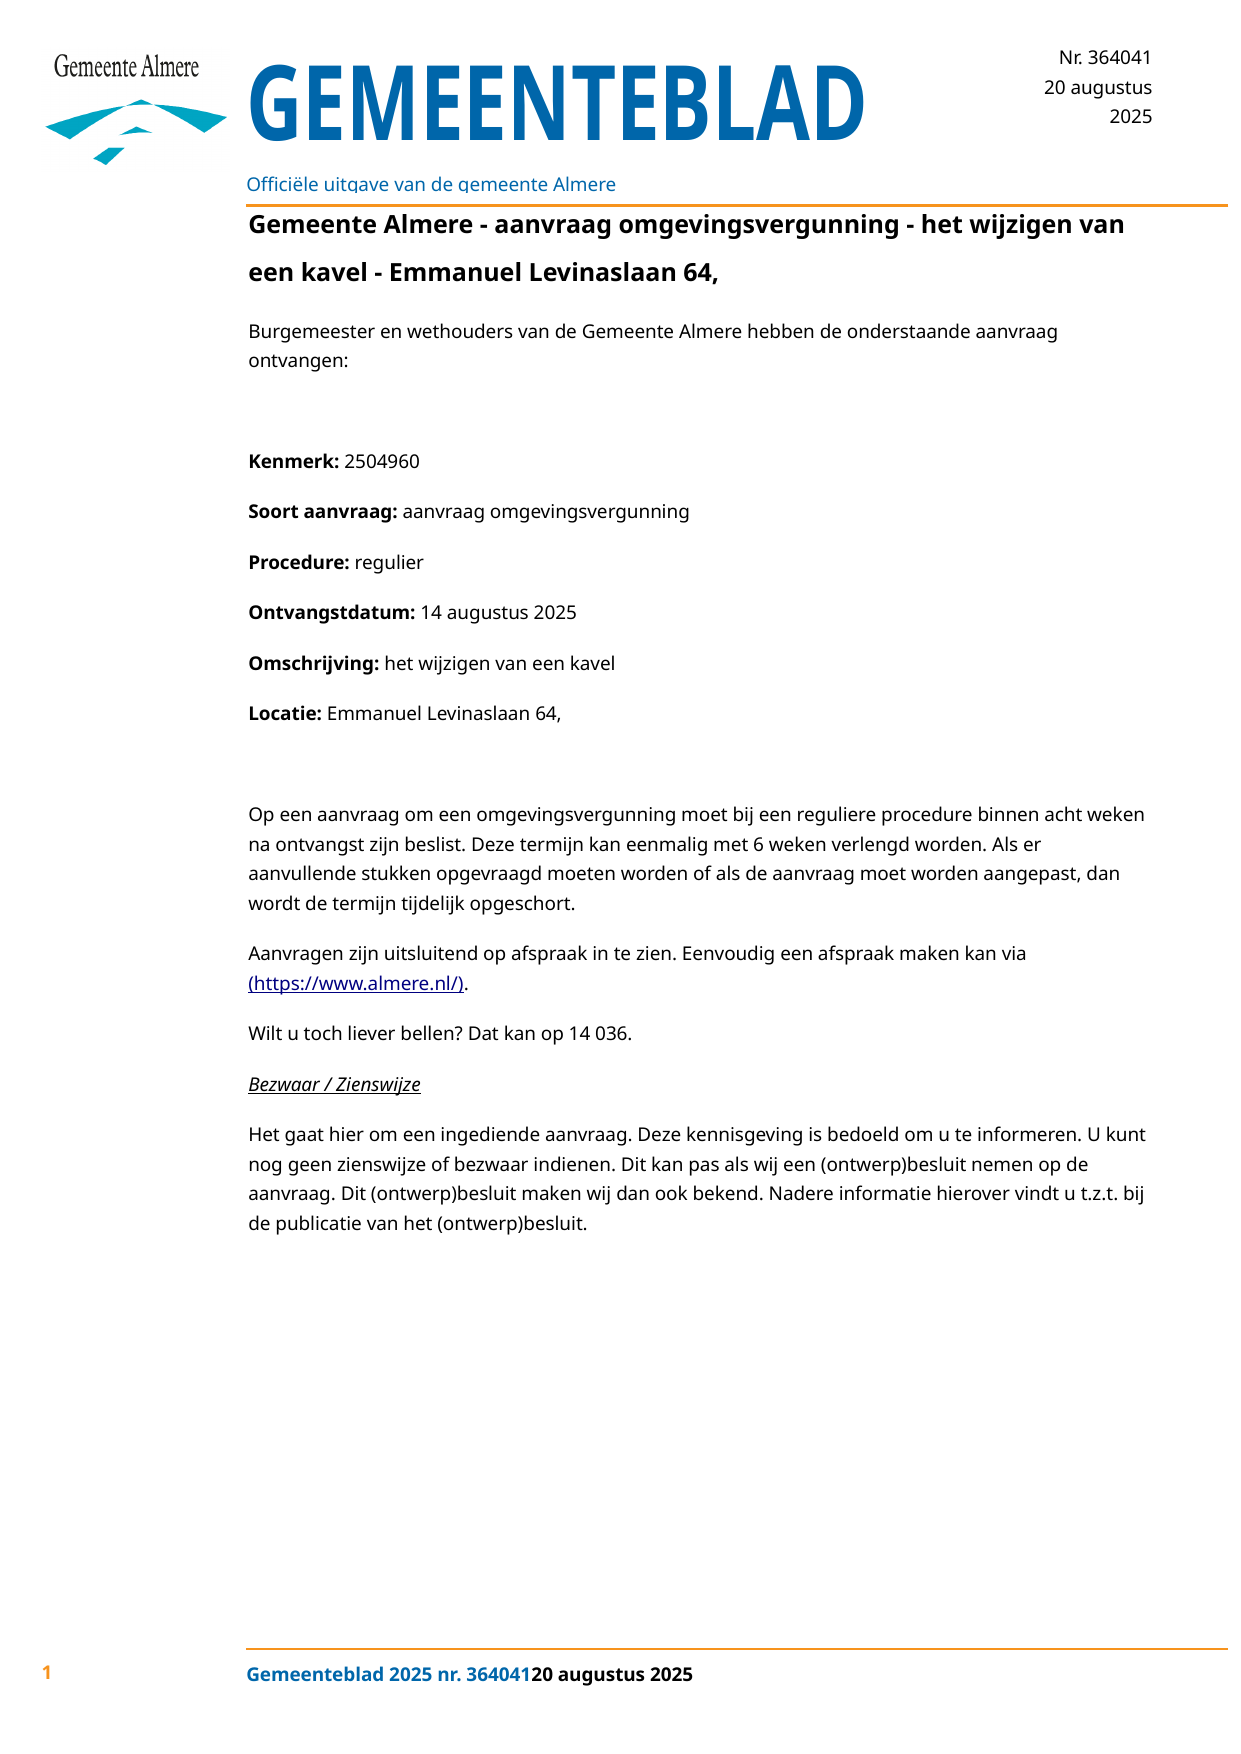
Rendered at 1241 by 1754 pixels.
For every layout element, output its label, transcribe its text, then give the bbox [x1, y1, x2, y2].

text Wilt u toch liever bellen? Dat kan op 14 036. [248, 1020, 1152, 1046]
text Op een aanvraag om een omgevingsvergunning moet bij een reguliere procedure binnen acht weken na ontvangst zijn beslist. Deze termijn kan eenmalig met 6 weken verlengd worden. Als er aanvullende stukken opgevraagd moeten worden of als de aanvraag moet worden aangepast, dan wordt de termijn tijdelijk opgeschort. [248, 801, 1152, 916]
text Ontvangstdatum: 14 augustus 2025 [248, 599, 1152, 625]
text Omschrijving: het wijzigen van een kavel [248, 650, 1152, 676]
text Aanvragen zijn uitsluitend op afspraak in te zien. Eenvoudig een afspraak maken kan via (https://www.almere.nl/). [248, 940, 1152, 996]
text Bezwaar / Zienswijze [248, 1071, 1152, 1097]
text Locatie: Emmanuel Levinaslaan 64, [248, 700, 1152, 726]
text Soort aanvraag: aanvraag omgevingsvergunning [248, 499, 1152, 524]
text Kenmerk: 2504960 [248, 448, 1152, 474]
text Het gaat hier om een ingediende aanvraag. Deze kennisgeving is bedoeld om u te informeren. U kunt nog geen zienswijze of bezwaar indienen. Dit kan pas als wij een (ontwerp)besluit nemen op de aanvraag. Dit (ontwerp)besluit maken wij dan ook bekend. Nadere informatie hierover vindt u t.z.t. bij de publicatie van het (ontwerp)besluit. [248, 1121, 1152, 1236]
text Gemeente Almere - aanvraag omgevingsvergunning - het wijzigen van een kavel - Emmanuel Levinaslaan 64, [248, 207, 1152, 288]
text Procedure: regulier [248, 549, 1152, 575]
text Burgemeester en wethouders van de Gemeente Almere hebben de onderstaande aanvraag ontvangen: [248, 318, 1152, 373]
picture [41, 47, 231, 172]
